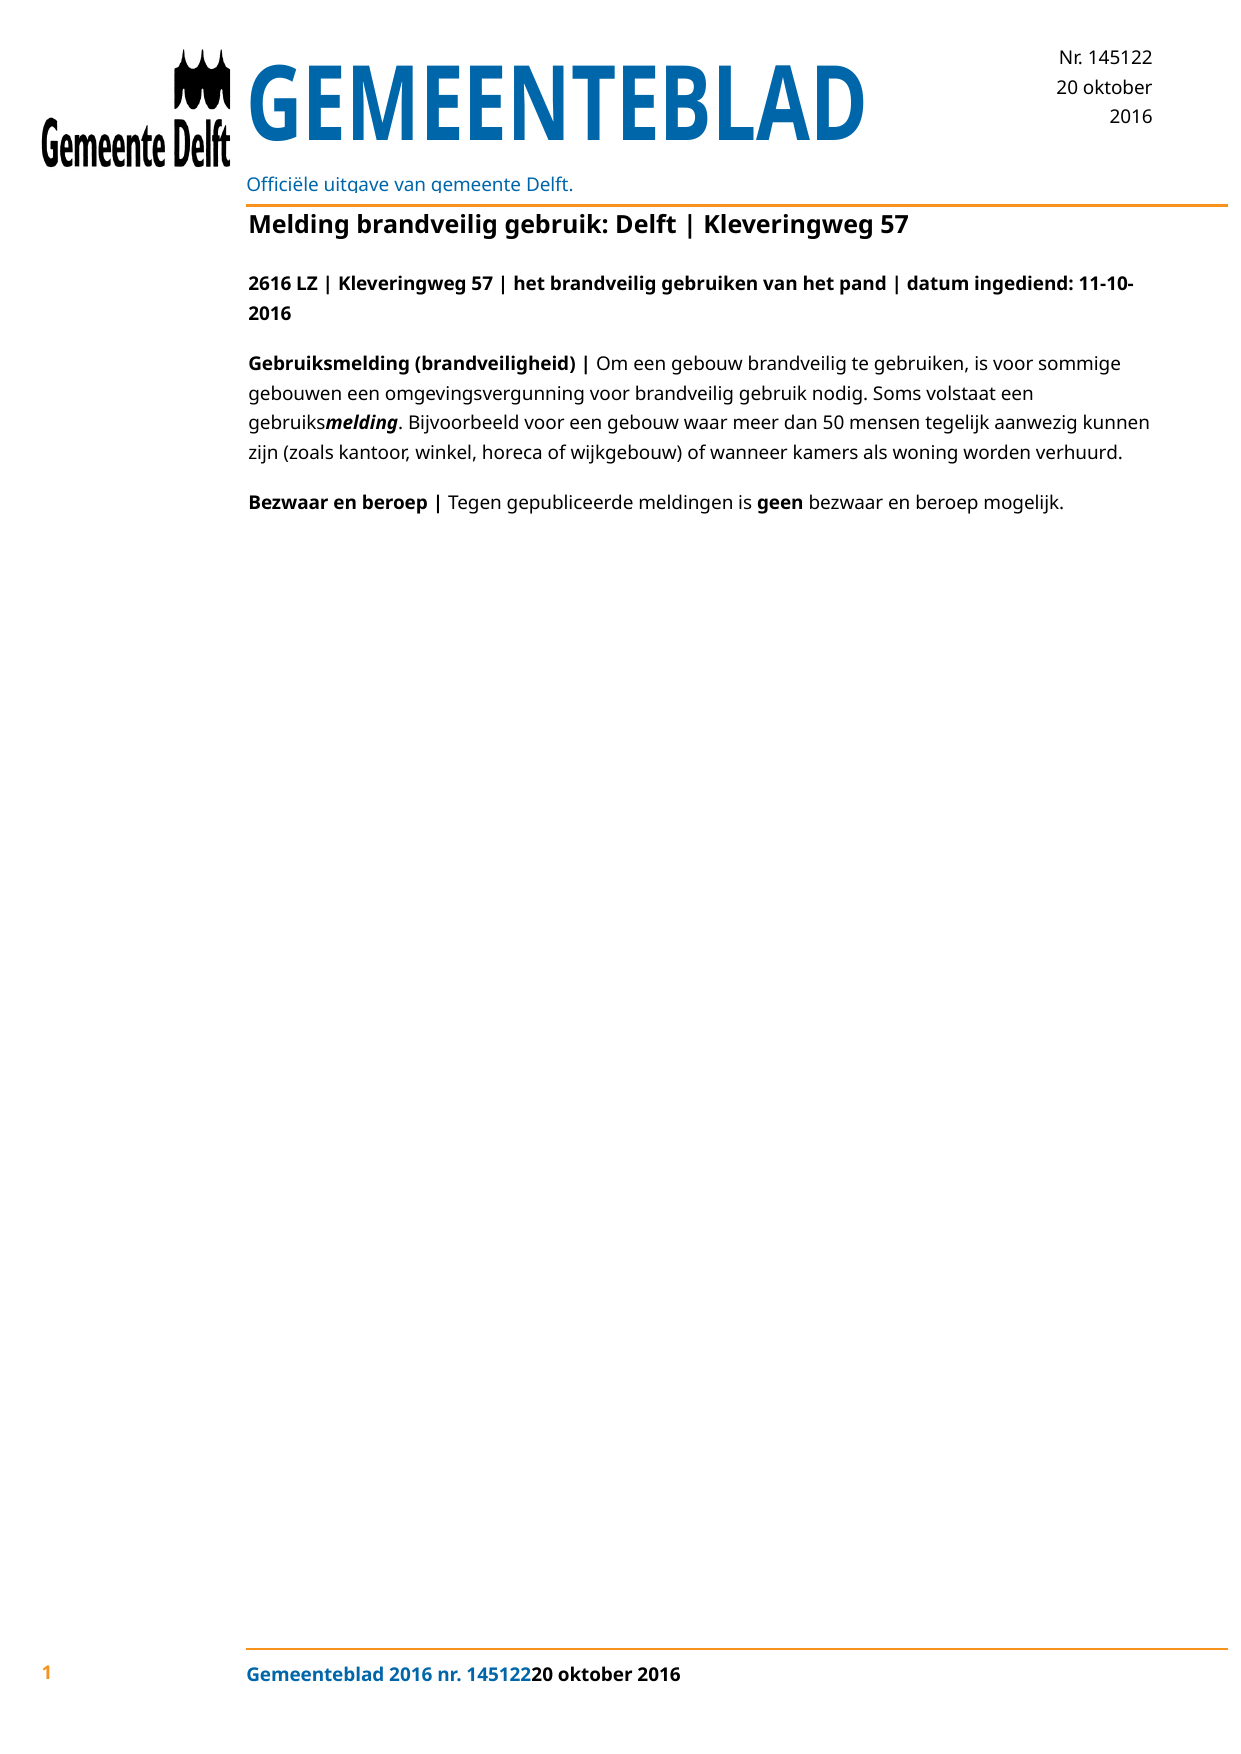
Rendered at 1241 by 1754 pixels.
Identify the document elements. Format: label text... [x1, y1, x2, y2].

text Bezwaar en beroep | Tegen gepubliceerde meldingen is geen bezwaar en beroep mogelijk. [248, 489, 1152, 515]
picture [41, 47, 231, 172]
text Gebruiksmelding (brandveiligheid) | Om een gebouw brandveilig te gebruiken, is voor sommige gebouwen een omgevingsvergunning voor brandveilig gebruik nodig. Soms volstaat een gebruiksmelding. Bijvoorbeeld voor een gebouw waar meer dan 50 mensen tegelijk aanwezig kunnen zijn (zoals kantoor, winkel, horeca of wijkgebouw) of wanneer kamers als woning worden verhuurd. [248, 350, 1152, 465]
text Melding brandveilig gebruik: Delft | Kleveringweg 57 [248, 207, 1152, 241]
text 2616 LZ | Kleveringweg 57 | het brandveilig gebruiken van het pand | datum ingediend: 11-10-2016 [248, 270, 1152, 326]
